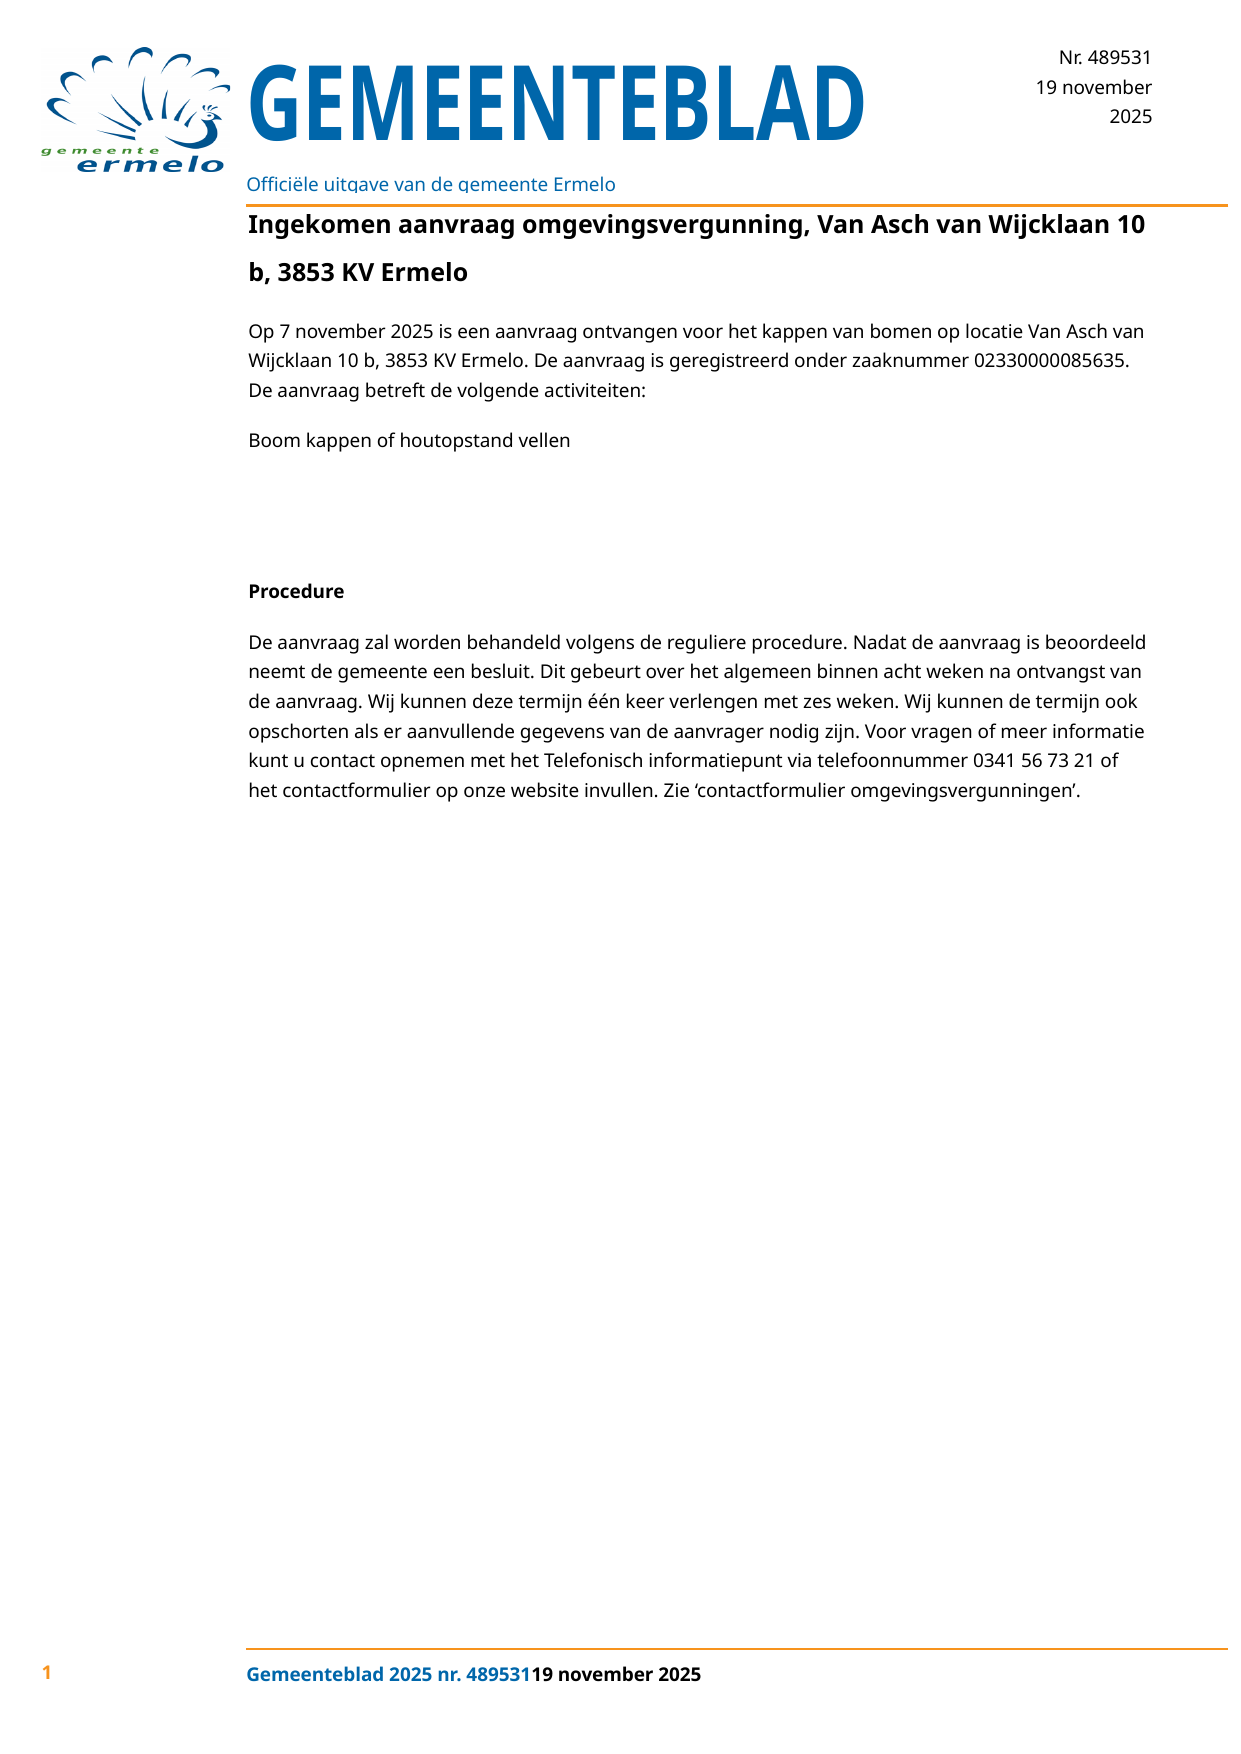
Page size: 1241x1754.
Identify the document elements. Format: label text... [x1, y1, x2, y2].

text De aanvraag zal worden behandeld volgens de reguliere procedure. Nadat de aanvraag is beoordeeld neemt de gemeente een besluit. Dit gebeurt over het algemeen binnen acht weken na ontvangst van de aanvraag. Wij kunnen deze termijn één keer verlengen met zes weken. Wij kunnen de termijn ook opschorten als er aanvullende gegevens van de aanvrager nodig zijn. Voor vragen of meer informatie kunt u contact opnemen met het Telefonisch informatiepunt via telefoonnummer 0341 56 73 21 of het contactformulier op onze website invullen. Zie ‘contactformulier omgevingsvergunningen’. [248, 629, 1152, 803]
text Op 7 november 2025 is een aanvraag ontvangen voor het kappen van bomen op locatie Van Asch van Wijcklaan 10 b, 3853 KV Ermelo. De aanvraag is geregistreerd onder zaaknummer 02330000085635. De aanvraag betreft de volgende activiteiten: [248, 318, 1152, 403]
text Boom kappen of houtopstand vellen [248, 427, 1152, 453]
picture [41, 47, 231, 172]
text Ingekomen aanvraag omgevingsvergunning, Van Asch van Wijcklaan 10 b, 3853 KV Ermelo [248, 207, 1152, 288]
text Procedure [248, 579, 1152, 604]
